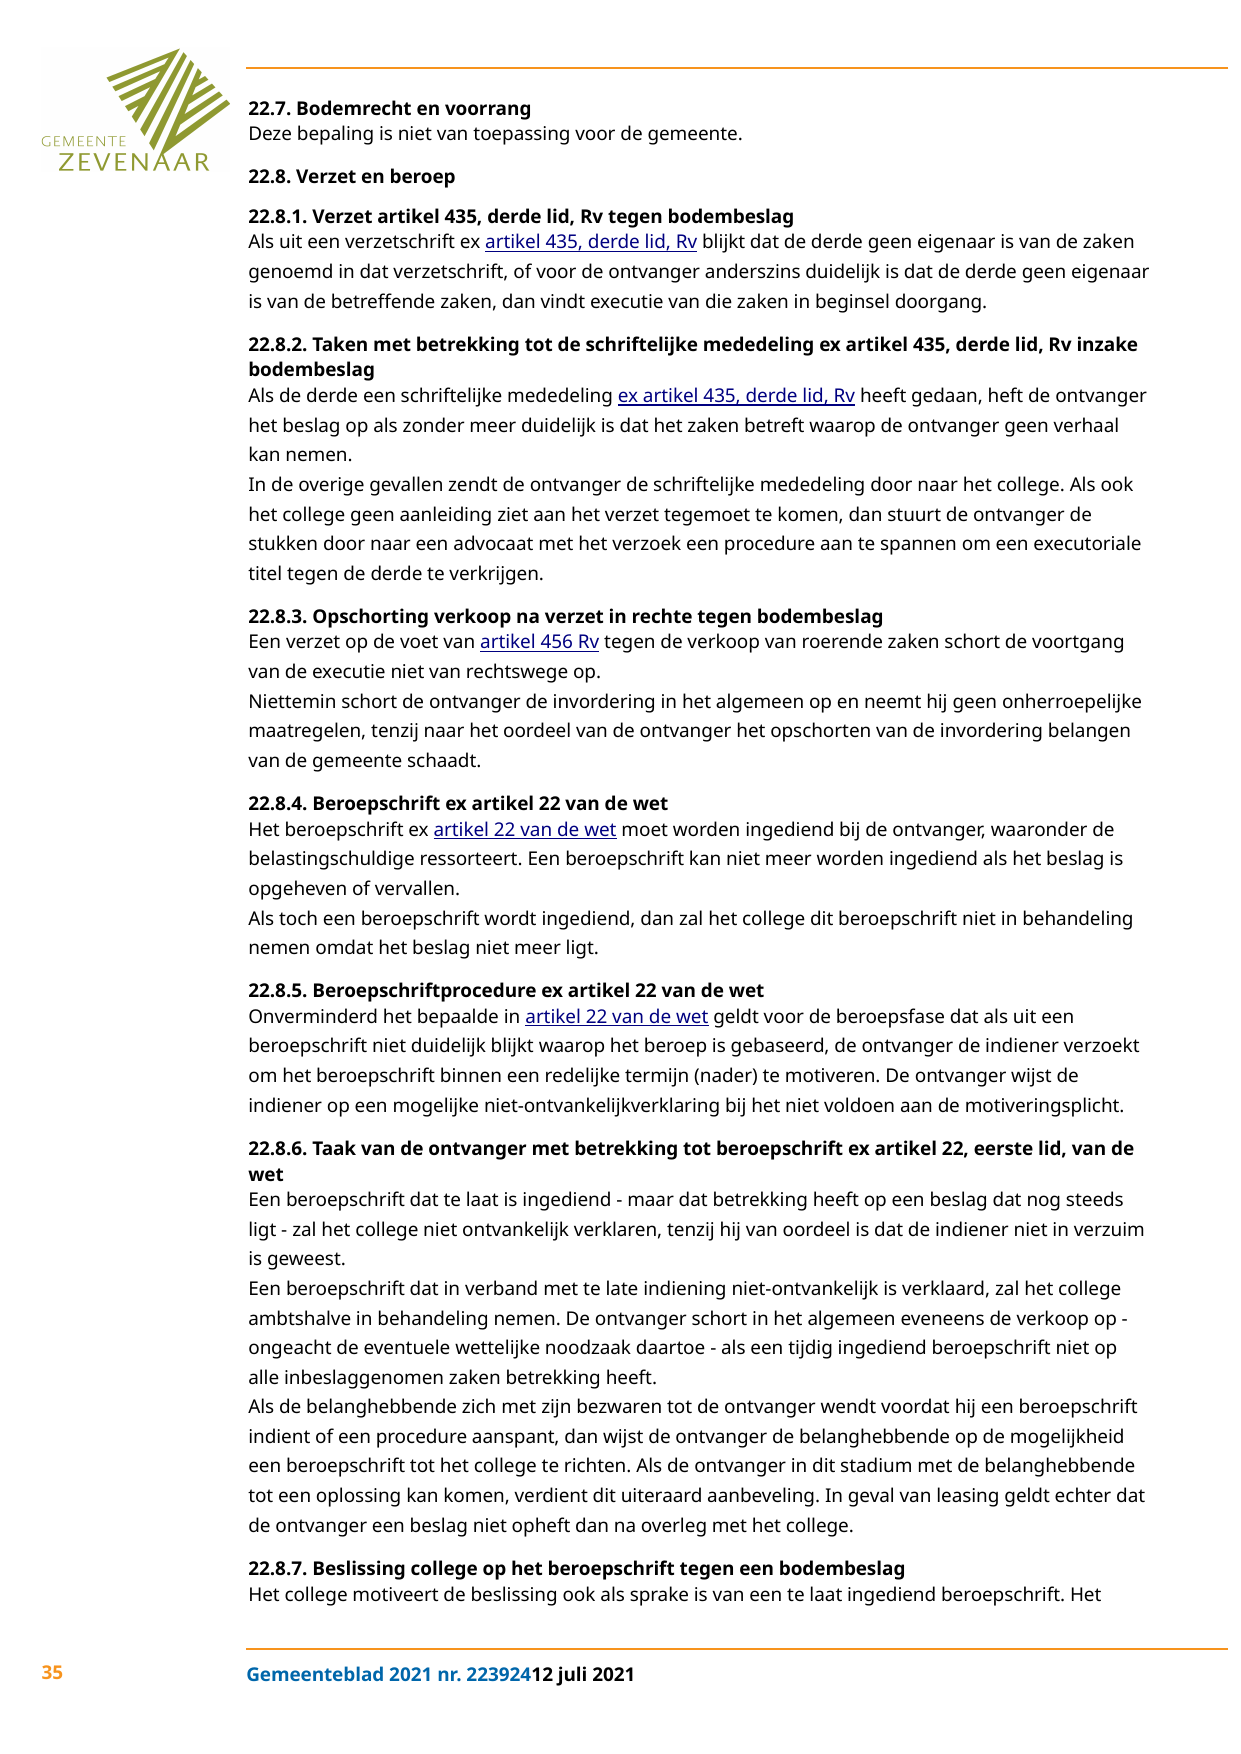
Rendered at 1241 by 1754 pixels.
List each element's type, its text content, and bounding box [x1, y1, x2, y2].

text Als toch een beroepschrift wordt ingediend, dan zal het college dit beroepschrift niet in behandeling nemen omdat het beslag niet meer ligt. [248, 905, 1152, 960]
text Niettemin schort de ontvanger de invordering in het algemeen op en neemt hij geen onherroepelijke maatregelen, tenzij naar het oordeel van de ontvanger het opschorten van de invordering belangen van de gemeente schaadt. [248, 688, 1152, 773]
text Een beroepschrift dat te laat is ingediend - maar dat betrekking heeft op een beslag dat nog steeds ligt - zal het college niet ontvankelijk verklaren, tenzij hij van oordeel is dat de indiener niet in verzuim is geweest. [248, 1186, 1152, 1271]
text 22.8.1. Verzet artikel 435, derde lid, Rv tegen bodembeslag [248, 203, 1152, 229]
text 22.8.2. Taken met betrekking tot de schriftelijke mededeling ex artikel 435, derde lid, Rv inzake bodembeslag [248, 331, 1152, 382]
text 22.8. Verzet en beroep [248, 164, 1152, 189]
text 22.8.5. Beroepschriftprocedure ex artikel 22 van de wet [248, 977, 1152, 1003]
text Het beroepschrift ex artikel 22 van de wet moet worden ingediend bij de ontvanger, waaronder de belastingschuldige ressorteert. Een beroepschrift kan niet meer worden ingediend als het beslag is opgeheven of vervallen. [248, 816, 1152, 901]
text In de overige gevallen zendt de ontvanger de schriftelijke mededeling door naar het college. Als ook het college geen aanleiding ziet aan het verzet tegemoet te komen, dan stuurt de ontvanger de stukken door naar een advocaat met het verzoek een procedure aan te spannen om een executoriale titel tegen de derde te verkrijgen. [248, 471, 1152, 586]
text Als de belanghebbende zich met zijn bezwaren tot de ontvanger wendt voordat hij een beroepschrift indient of een procedure aanspant, dan wijst de ontvanger de belanghebbende op de mogelijkheid een beroepschrift tot het college te richten. Als de ontvanger in dit stadium met de belanghebbende tot een oplossing kan komen, verdient dit uiteraard aanbeveling. In geval van leasing geldt echter dat de ontvanger een beslag niet opheft dan na overleg met het college. [248, 1393, 1152, 1538]
text Onverminderd het bepaalde in artikel 22 van de wet geldt voor de beroepsfase dat als uit een beroepschrift niet duidelijk blijkt waarop het beroep is gebaseerd, de ontvanger de indiener verzoekt om het beroepschrift binnen een redelijke termijn (nader) te motiveren. De ontvanger wijst de indiener op een mogelijke niet-ontvankelijkverklaring bij het niet voldoen aan de motiveringsplicht. [248, 1003, 1152, 1118]
text 22.8.7. Beslissing college op het beroepschrift tegen een bodembeslag [248, 1555, 1152, 1581]
text 22.8.4. Beroepschrift ex artikel 22 van de wet [248, 790, 1152, 816]
text Het college motiveert de beslissing ook als sprake is van een te laat ingediend beroepschrift. Het [248, 1581, 1152, 1606]
picture [41, 47, 231, 172]
text Als de derde een schriftelijke mededeling ex artikel 435, derde lid, Rv heeft gedaan, heft de ontvanger het beslag op als zonder meer duidelijk is dat het zaken betreft waarop de ontvanger geen verhaal kan nemen. [248, 382, 1152, 467]
text Een verzet op de voet van artikel 456 Rv tegen de verkoop van roerende zaken schort de voortgang van de executie niet van rechtswege op. [248, 629, 1152, 684]
text Als uit een verzetschrift ex artikel 435, derde lid, Rv blijkt dat de derde geen eigenaar is van de zaken genoemd in dat verzetschrift, of voor de ontvanger anderszins duidelijk is dat de derde geen eigenaar is van de betreffende zaken, dan vindt executie van die zaken in beginsel doorgang. [248, 229, 1152, 313]
text Een beroepschrift dat in verband met te late indiening niet-ontvankelijk is verklaard, zal het college ambtshalve in behandeling nemen. De ontvanger schort in het algemeen eveneens de verkoop op - ongeacht de eventuele wettelijke noodzaak daartoe - als een tijdig ingediend beroepschrift niet op alle inbeslaggenomen zaken betrekking heeft. [248, 1275, 1152, 1390]
text Deze bepaling is niet van toepassing voor de gemeente. [248, 121, 1152, 146]
text 22.7. Bodemrecht en voorrang [248, 95, 1152, 121]
text 22.8.6. Taak van de ontvanger met betrekking tot beroepschrift ex artikel 22, eerste lid, van de wet [248, 1135, 1152, 1186]
text 22.8.3. Opschorting verkoop na verzet in rechte tegen bodembeslag [248, 603, 1152, 629]
